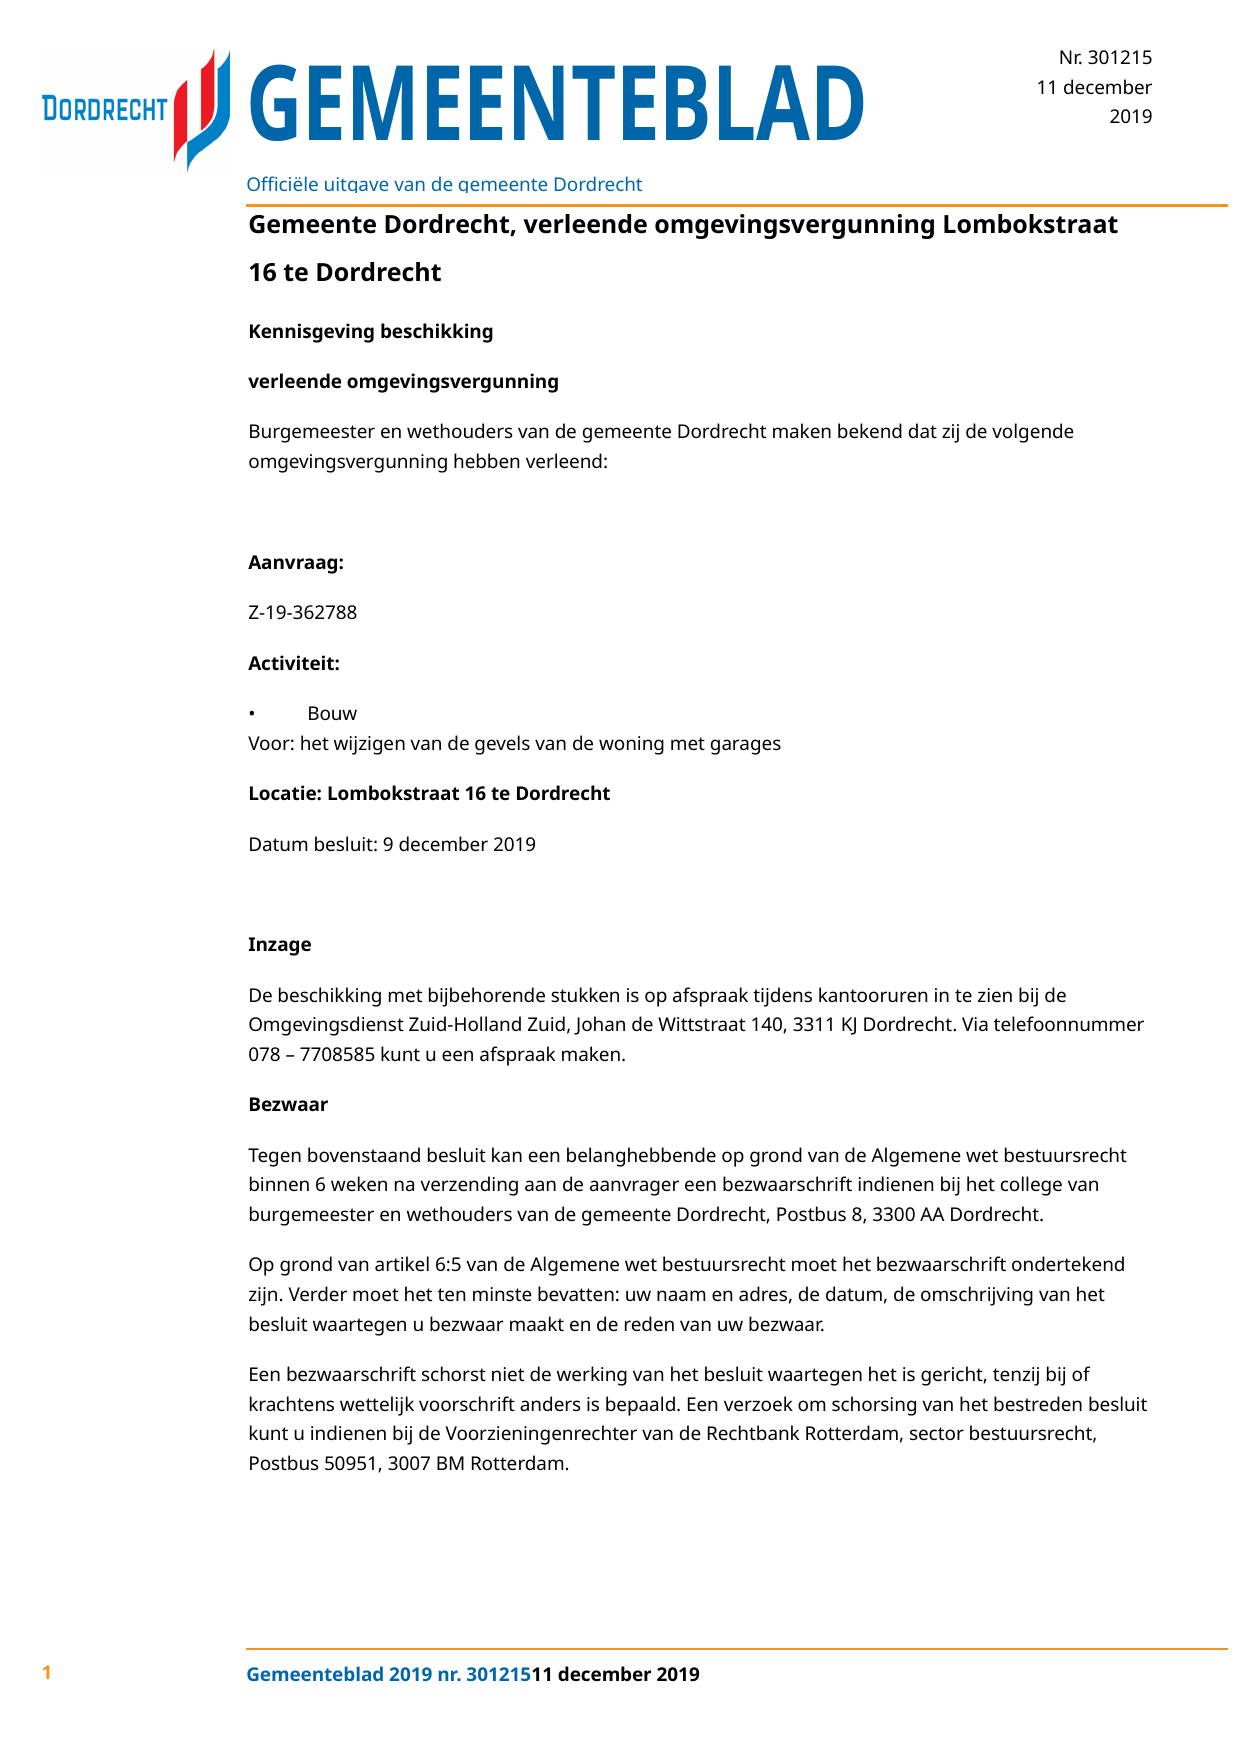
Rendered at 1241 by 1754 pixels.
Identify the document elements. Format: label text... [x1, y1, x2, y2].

text Burgemeester en wethouders van de gemeente Dordrecht maken bekend dat zij de volgende omgevingsvergunning hebben verleend: [248, 419, 1152, 474]
text Kennisgeving beschikking [248, 318, 1152, 344]
text Op grond van artikel 6:5 van de Algemene wet bestuursrecht moet het bezwaarschrift ondertekend zijn. Verder moet het ten minste bevatten: uw naam en adres, de datum, de omschrijving van het besluit waartegen u bezwaar maakt en de reden van uw bezwaar. [248, 1252, 1152, 1337]
text Datum besluit: 9 december 2019 [248, 831, 1152, 857]
text Gemeente Dordrecht, verleende omgevingsvergunning Lombokstraat 16 te Dordrecht [248, 207, 1152, 288]
text Aanvraag: [248, 549, 1152, 575]
list Bouw [248, 700, 1152, 726]
text Tegen bovenstaand besluit kan een belanghebbende op grond van de Algemene wet bestuursrecht binnen 6 weken na verzending aan de aanvrager een bezwaarschrift indienen bij het college van burgemeester en wethouders van de gemeente Dordrecht, Postbus 8, 3300 AA Dordrecht. [248, 1142, 1152, 1227]
text Locatie: Lombokstraat 16 te Dordrecht [248, 780, 1152, 806]
text Voor: het wijzigen van de gevels van de woning met garages [248, 730, 1152, 756]
text Inzage [248, 932, 1152, 957]
picture [41, 47, 231, 172]
text Een bezwaarschrift schorst niet de werking van het besluit waartegen het is gericht, tenzij bij of krachtens wettelijk voorschrift anders is bepaald. Een verzoek om schorsing van het bestreden besluit kunt u indienen bij de Voorzieningenrechter van de Rechtbank Rotterdam, sector bestuursrecht, Postbus 50951, 3007 BM Rotterdam. [248, 1361, 1152, 1476]
text verleende omgevingsvergunning [248, 368, 1152, 394]
text De beschikking met bijbehorende stukken is op afspraak tijdens kantooruren in te zien bij de Omgevingsdienst Zuid-Holland Zuid, Johan de Wittstraat 140, 3311 KJ Dordrecht. Via telefoonnummer 078 – 7708585 kunt u een afspraak maken. [248, 982, 1152, 1067]
text Bezwaar [248, 1092, 1152, 1117]
text Z-19-362788 [248, 599, 1152, 625]
text Activiteit: [248, 650, 1152, 676]
